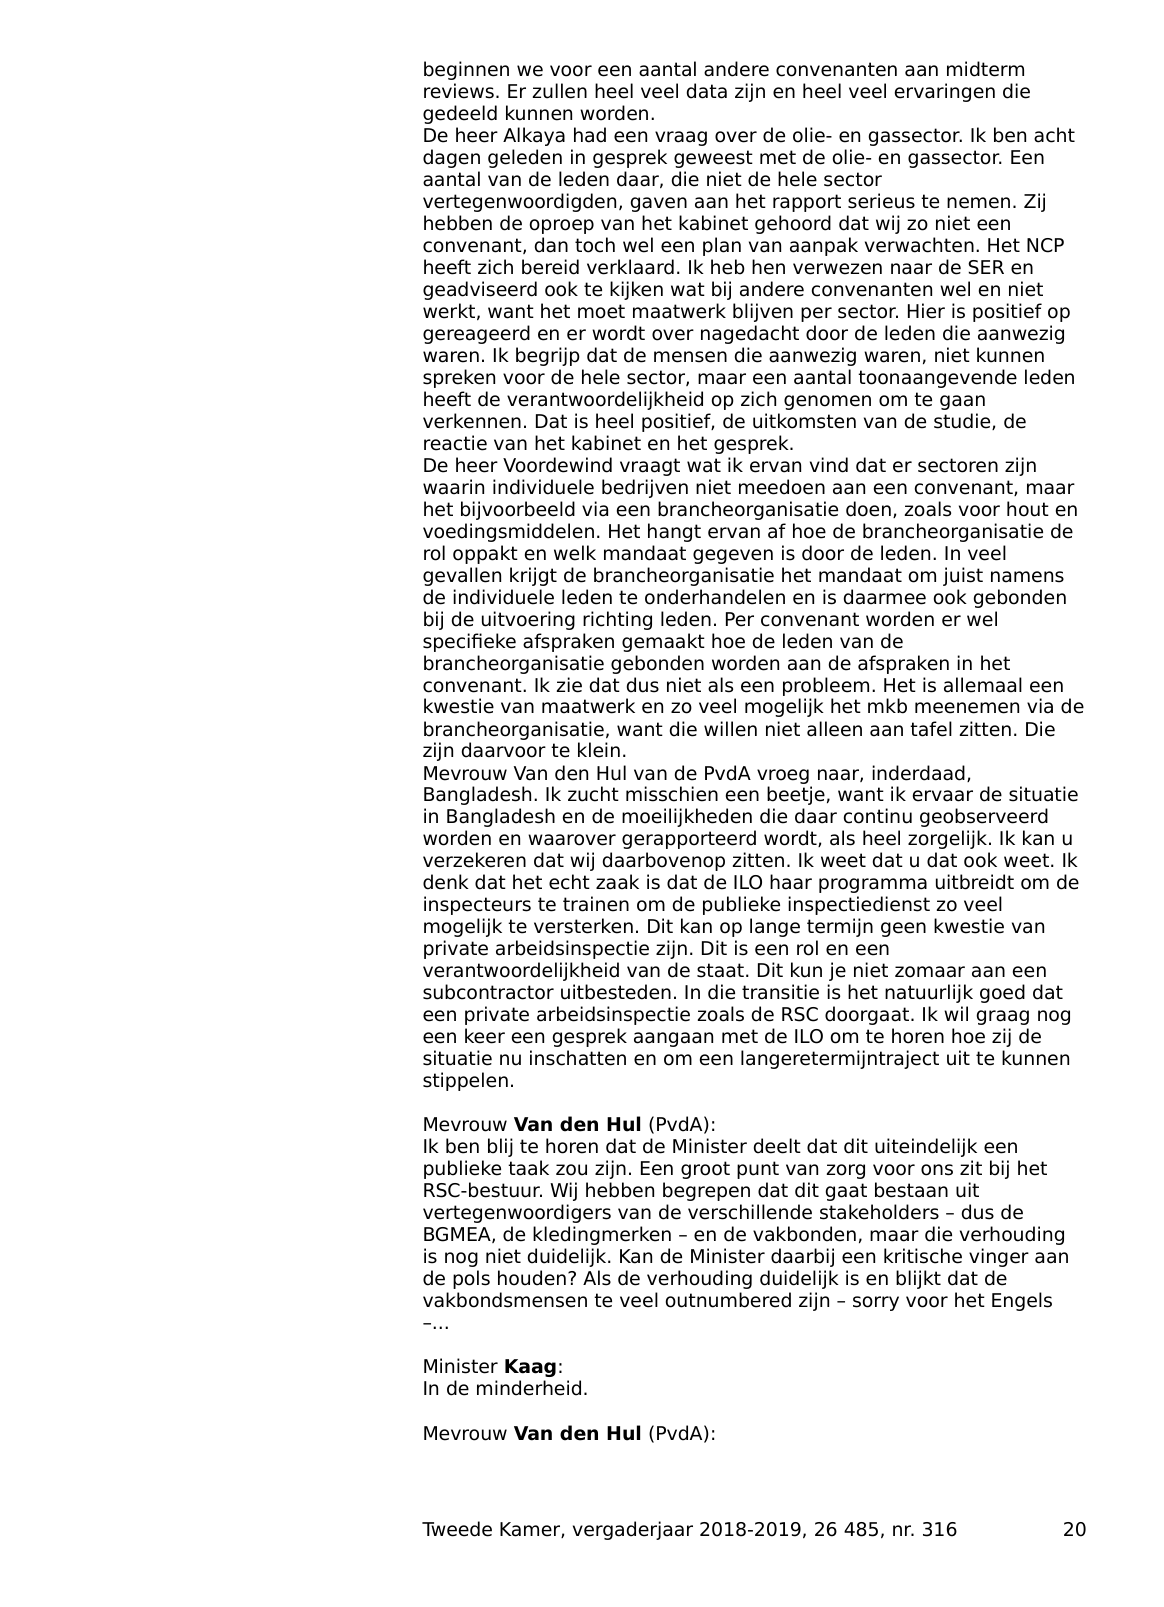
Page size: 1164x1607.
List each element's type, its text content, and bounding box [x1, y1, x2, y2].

text De heer Voordewind vraagt wat ik ervan vind dat er sectoren zijn waarin individuele bedrijven niet meedoen aan een convenant, maar het bijvoorbeeld via een brancheorganisatie doen, zoals voor hout en voedingsmiddelen. Het hangt ervan af hoe de brancheorganisatie de rol oppakt en welk mandaat gegeven is door de leden. In veel gevallen krijgt de brancheorganisatie het mandaat om juist namens de individuele leden te onderhandelen en is daarmee ook gebonden bij de uitvoering richting leden. Per convenant worden er wel specifieke afspraken gemaakt hoe de leden van de brancheorganisatie gebonden worden aan de afspraken in het convenant. Ik zie dat dus niet als een probleem. Het is allemaal een kwestie van maatwerk en zo veel mogelijk het mkb meenemen via de brancheorganisatie, want die willen niet alleen aan tafel zitten. Die zijn daarvoor te klein. [422, 455, 1087, 762]
text De heer Alkaya had een vraag over de olie- en gassector. Ik ben acht dagen geleden in gesprek geweest met de olie- en gassector. Een aantal van de leden daar, die niet de hele sector vertegenwoordigden, gaven aan het rapport serieus te nemen. Zij hebben de oproep van het kabinet gehoord dat wij zo niet een convenant, dan toch wel een plan van aanpak verwachten. Het NCP heeft zich bereid verklaard. Ik heb hen verwezen naar de SER en geadviseerd ook te kijken wat bij andere convenanten wel en niet werkt, want het moet maatwerk blijven per sector. Hier is positief op gereageerd en er wordt over nagedacht door de leden die aanwezig waren. Ik begrijp dat de mensen die aanwezig waren, niet kunnen spreken voor de hele sector, maar een aantal toonaangevende leden heeft de verantwoordelijkheid op zich genomen om te gaan verkennen. Dat is heel positief, de uitkomsten van de studie, de reactie van het kabinet en het gesprek. [422, 125, 1087, 455]
text Ik ben blij te horen dat de Minister deelt dat dit uiteindelijk een publieke taak zou zijn. Een groot punt van zorg voor ons zit bij het RSC-bestuur. Wij hebben begrepen dat dit gaat bestaan uit vertegenwoordigers van de verschillende stakeholders – dus de BGMEA, de kledingmerken – en de vakbonden, maar die verhouding is nog niet duidelijk. Kan de Minister daarbij een kritische vinger aan de pols houden? Als de verhouding duidelijk is en blijkt dat de vakbondsmensen te veel outnumbered zijn – sorry voor het Engels –... [422, 1136, 1087, 1334]
text In de minderheid. [422, 1378, 1087, 1400]
text Mevrouw Van den Hul (PvdA): [422, 1422, 1087, 1444]
text Mevrouw Van den Hul (PvdA): [422, 1114, 1087, 1136]
text Minister Kaag: [422, 1356, 1087, 1378]
text Mevrouw Van den Hul van de PvdA vroeg naar, inderdaad, Bangladesh. Ik zucht misschien een beetje, want ik ervaar de situatie in Bangladesh en de moeilijkheden die daar continu geobserveerd worden en waarover gerapporteerd wordt, als heel zorgelijk. Ik kan u verzekeren dat wij daarbovenop zitten. Ik weet dat u dat ook weet. Ik denk dat het echt zaak is dat de ILO haar programma uitbreidt om de inspecteurs te trainen om de publieke inspectiedienst zo veel mogelijk te versterken. Dit kan op lange termijn geen kwestie van private arbeidsinspectie zijn. Dit is een rol en een verantwoordelijkheid van de staat. Dit kun je niet zomaar aan een subcontractor uitbesteden. In die transitie is het natuurlijk goed dat een private arbeidsinspectie zoals de RSC doorgaat. Ik wil graag nog een keer een gesprek aangaan met de ILO om te horen hoe zij de situatie nu inschatten en om een langeretermijntraject uit te kunnen stippelen. [422, 762, 1087, 1092]
text beginnen we voor een aantal andere convenanten aan midterm reviews. Er zullen heel veel data zijn en heel veel ervaringen die gedeeld kunnen worden. [422, 59, 1087, 125]
